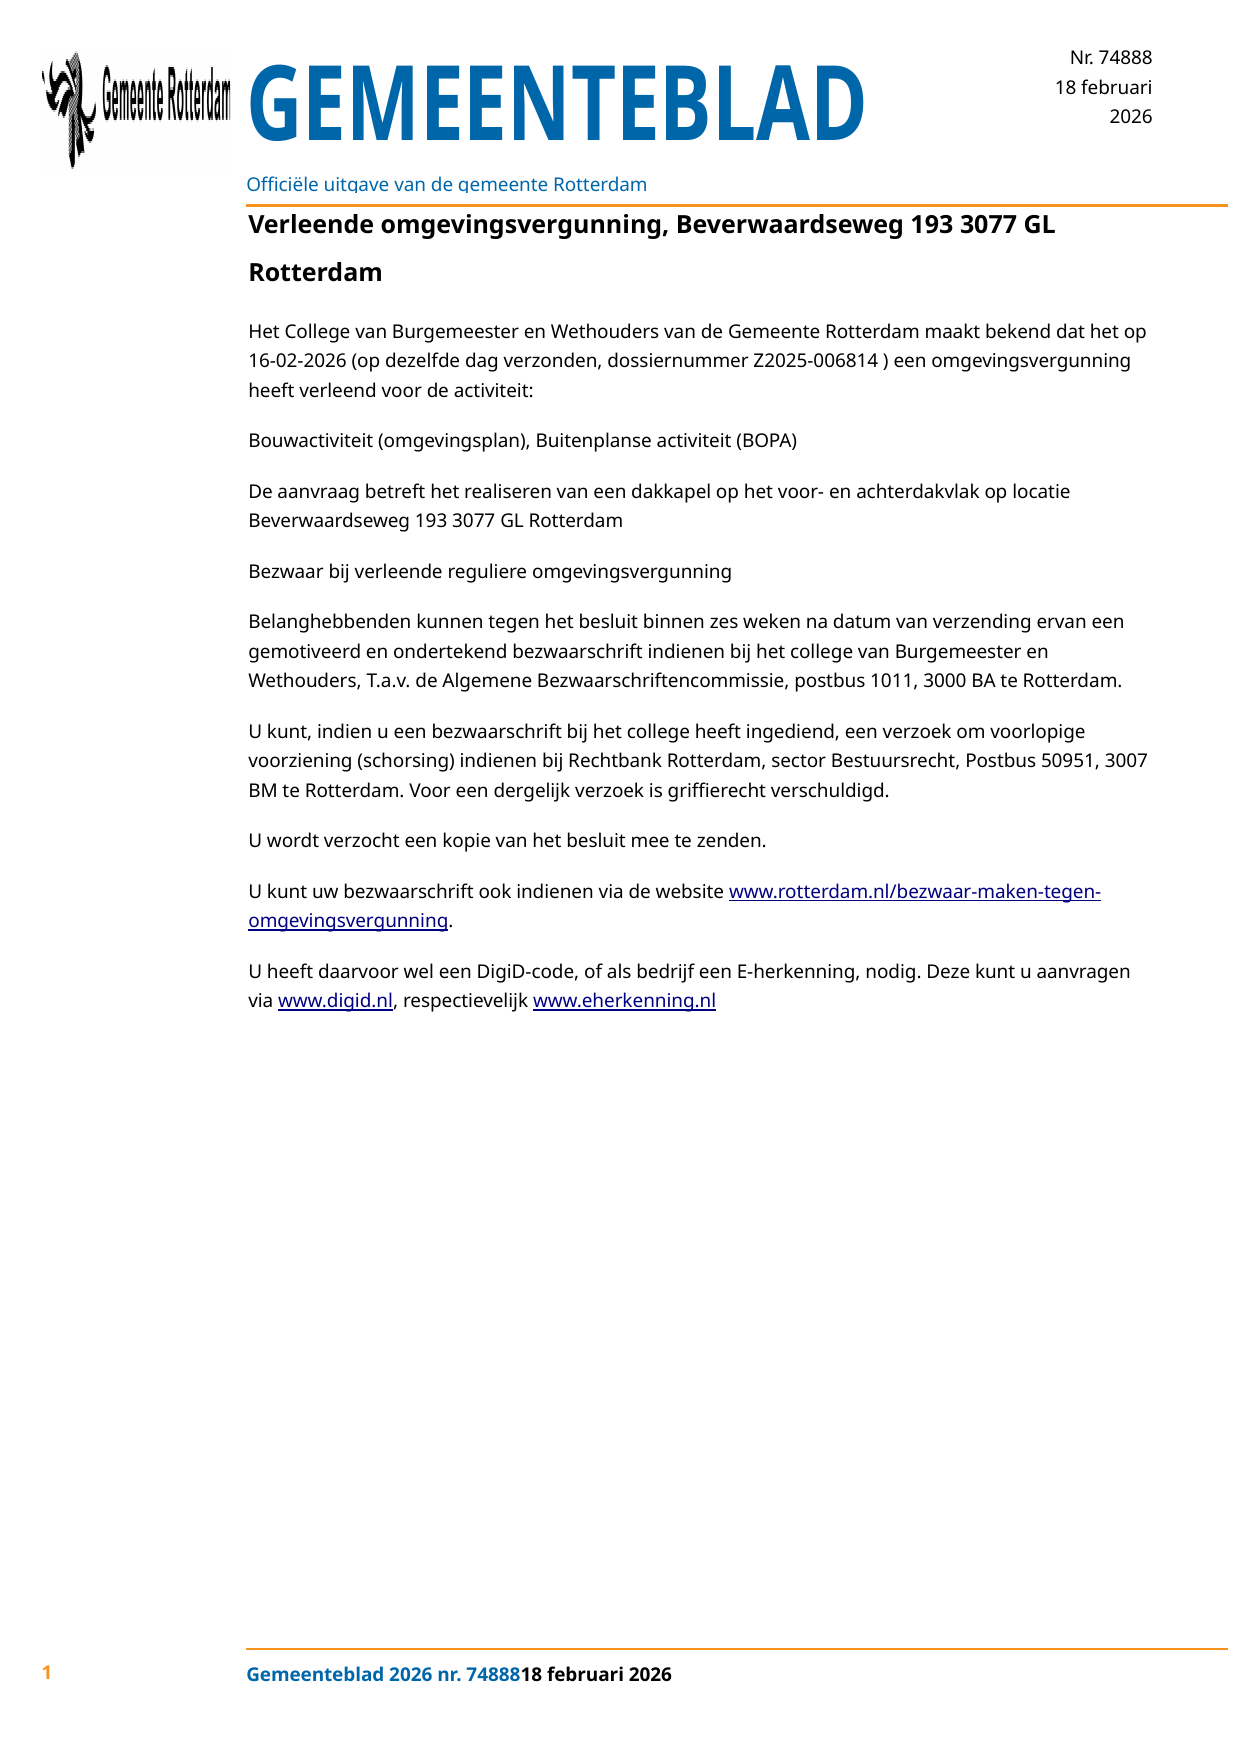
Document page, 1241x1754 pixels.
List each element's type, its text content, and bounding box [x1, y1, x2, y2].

text U heeft daarvoor wel een DigiD-code, of als bedrijf een E-herkenning, nodig. Deze kunt u aanvragen via www.digid.nl, respectievelijk www.eherkenning.nl [248, 958, 1152, 1013]
picture [41, 47, 231, 172]
text Bouwactiviteit (omgevingsplan), Buitenplanse activiteit (BOPA) [248, 427, 1152, 453]
text Bezwaar bij verleende reguliere omgevingsvergunning [248, 558, 1152, 584]
text U kunt, indien u een bezwaarschrift bij het college heeft ingediend, een verzoek om voorlopige voorziening (schorsing) indienen bij Rechtbank Rotterdam, sector Bestuursrecht, Postbus 50951, 3007 BM te Rotterdam. Voor een dergelijk verzoek is griffierecht verschuldigd. [248, 718, 1152, 803]
text De aanvraag betreft het realiseren van een dakkapel op het voor- en achterdakvlak op locatie Beverwaardseweg 193 3077 GL Rotterdam [248, 478, 1152, 533]
text U kunt uw bezwaarschrift ook indienen via de website www.rotterdam.nl/bezwaar-maken-tegen-omgevingsvergunning. [248, 878, 1152, 933]
text Het College van Burgemeester en Wethouders van de Gemeente Rotterdam maakt bekend dat het op 16-02-2026 (op dezelfde dag verzonden, dossiernummer Z2025-006814 ) een omgevingsvergunning heeft verleend voor de activiteit: [248, 318, 1152, 403]
text Verleende omgevingsvergunning, Beverwaardseweg 193 3077 GL Rotterdam [248, 207, 1152, 288]
text Belanghebbenden kunnen tegen het besluit binnen zes weken na datum van verzending ervan een gemotiveerd en ondertekend bezwaarschrift indienen bij het college van Burgemeester en Wethouders, T.a.v. de Algemene Bezwaarschriftencommissie, postbus 1011, 3000 BA te Rotterdam. [248, 608, 1152, 693]
text U wordt verzocht een kopie van het besluit mee te zenden. [248, 827, 1152, 853]
